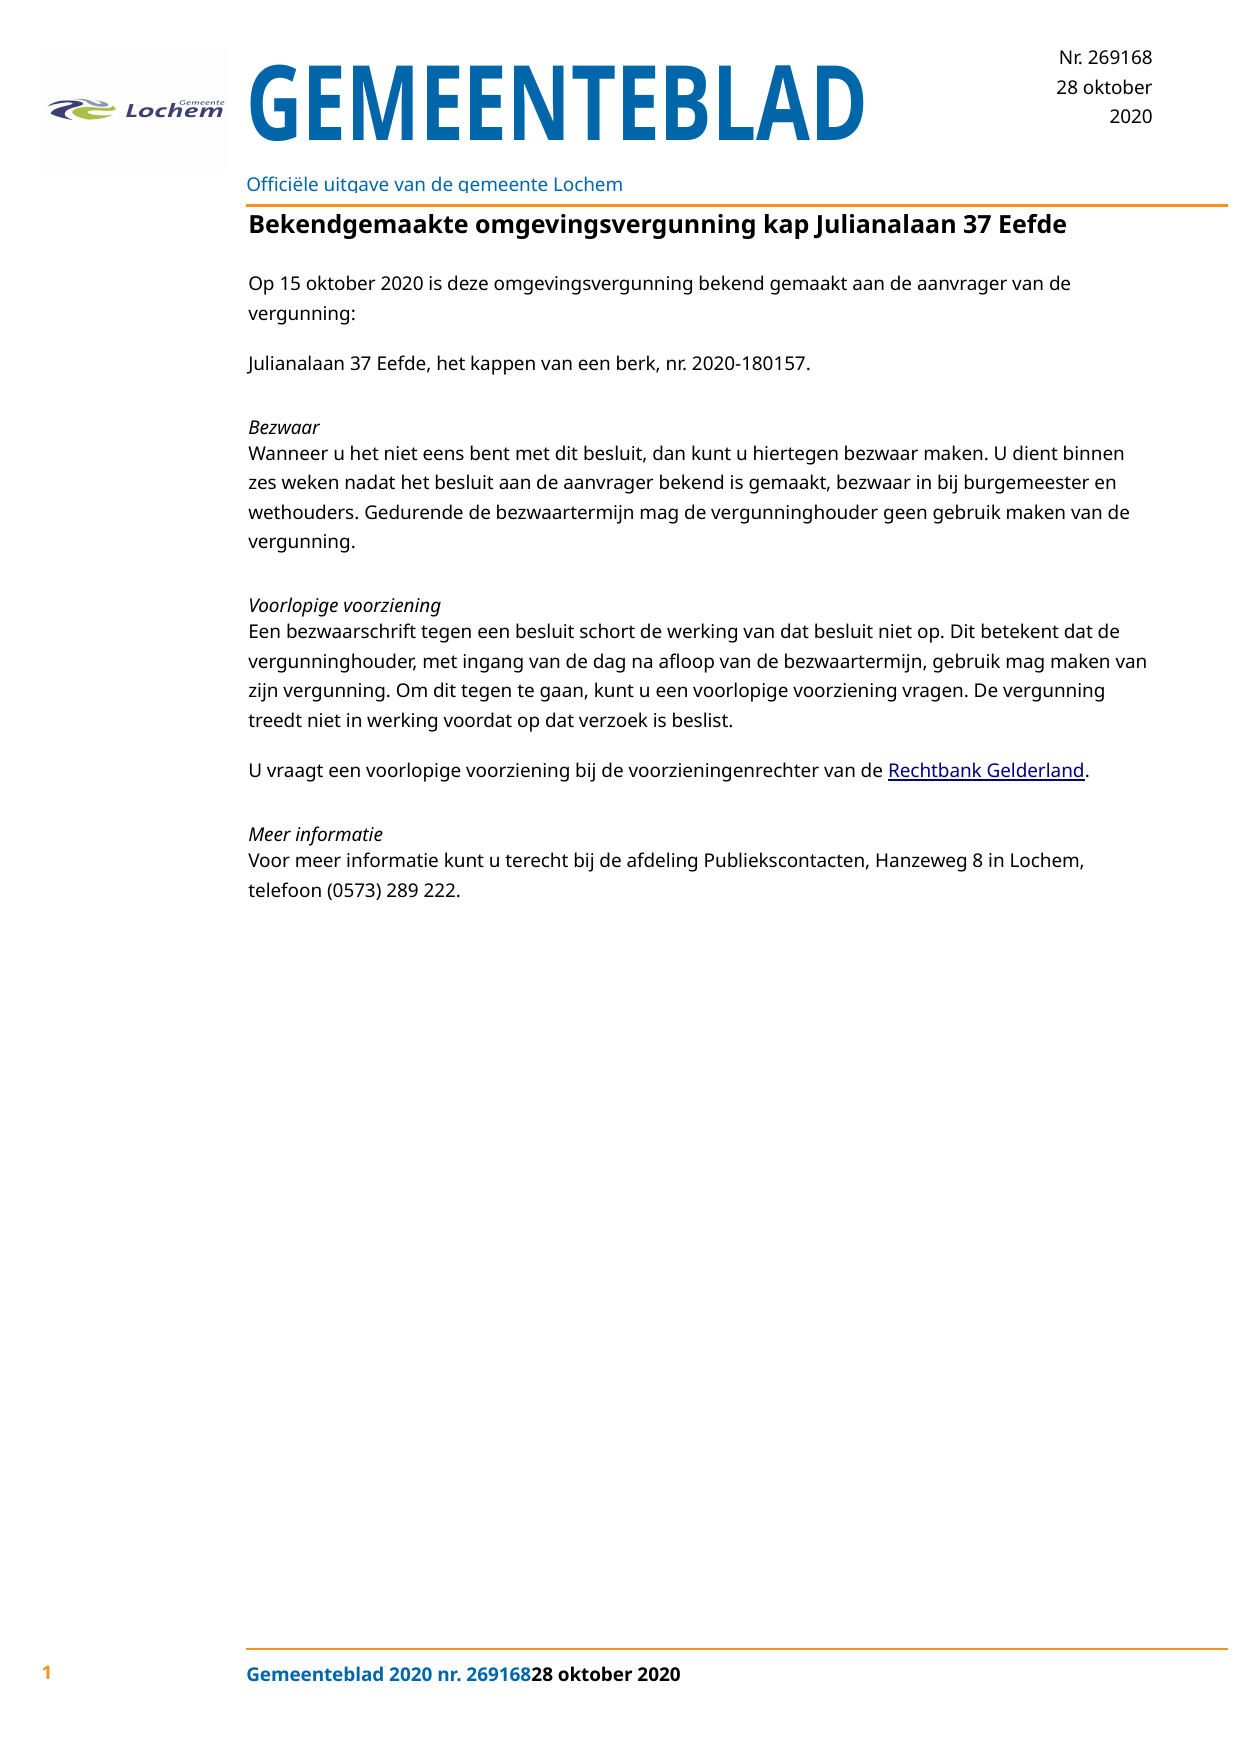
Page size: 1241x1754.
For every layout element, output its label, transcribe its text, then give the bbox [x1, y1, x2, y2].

text Een bezwaarschrift tegen een besluit schort de werking van dat besluit niet op. Dit betekent dat de vergunninghouder, met ingang van de dag na afloop van de bezwaartermijn, gebruik mag maken van zijn vergunning. Om dit tegen te gaan, kunt u een voorlopige voorziening vragen. De vergunning treedt niet in werking voordat op dat verzoek is beslist. [248, 618, 1152, 733]
text Voorlopige voorziening [248, 593, 1152, 618]
text Wanneer u het niet eens bent met dit besluit, dan kunt u hiertegen bezwaar maken. U dient binnen zes weken nadat het besluit aan de aanvrager bekend is gemaakt, bezwaar in bij burgemeester en wethouders. Gedurende de bezwaartermijn mag de vergunninghouder geen gebruik maken van de vergunning. [248, 440, 1152, 554]
text Voor meer informatie kunt u terecht bij de afdeling Publiekscontacten, Hanzeweg 8 in Lochem, telefoon (0573) 289 222. [248, 847, 1152, 903]
picture [41, 47, 231, 172]
text Meer informatie [248, 822, 1152, 847]
text Julianalaan 37 Eefde, het kappen van een berk, nr. 2020-180157. [248, 350, 1152, 376]
text Bezwaar [248, 414, 1152, 440]
text Bekendgemaakte omgevingsvergunning kap Julianalaan 37 Eefde [248, 207, 1152, 241]
text U vraagt een voorlopige voorziening bij de voorzieningenrechter van de Rechtbank Gelderland. [248, 758, 1152, 783]
text Op 15 oktober 2020 is deze omgevingsvergunning bekend gemaakt aan de aanvrager van de vergunning: [248, 270, 1152, 326]
